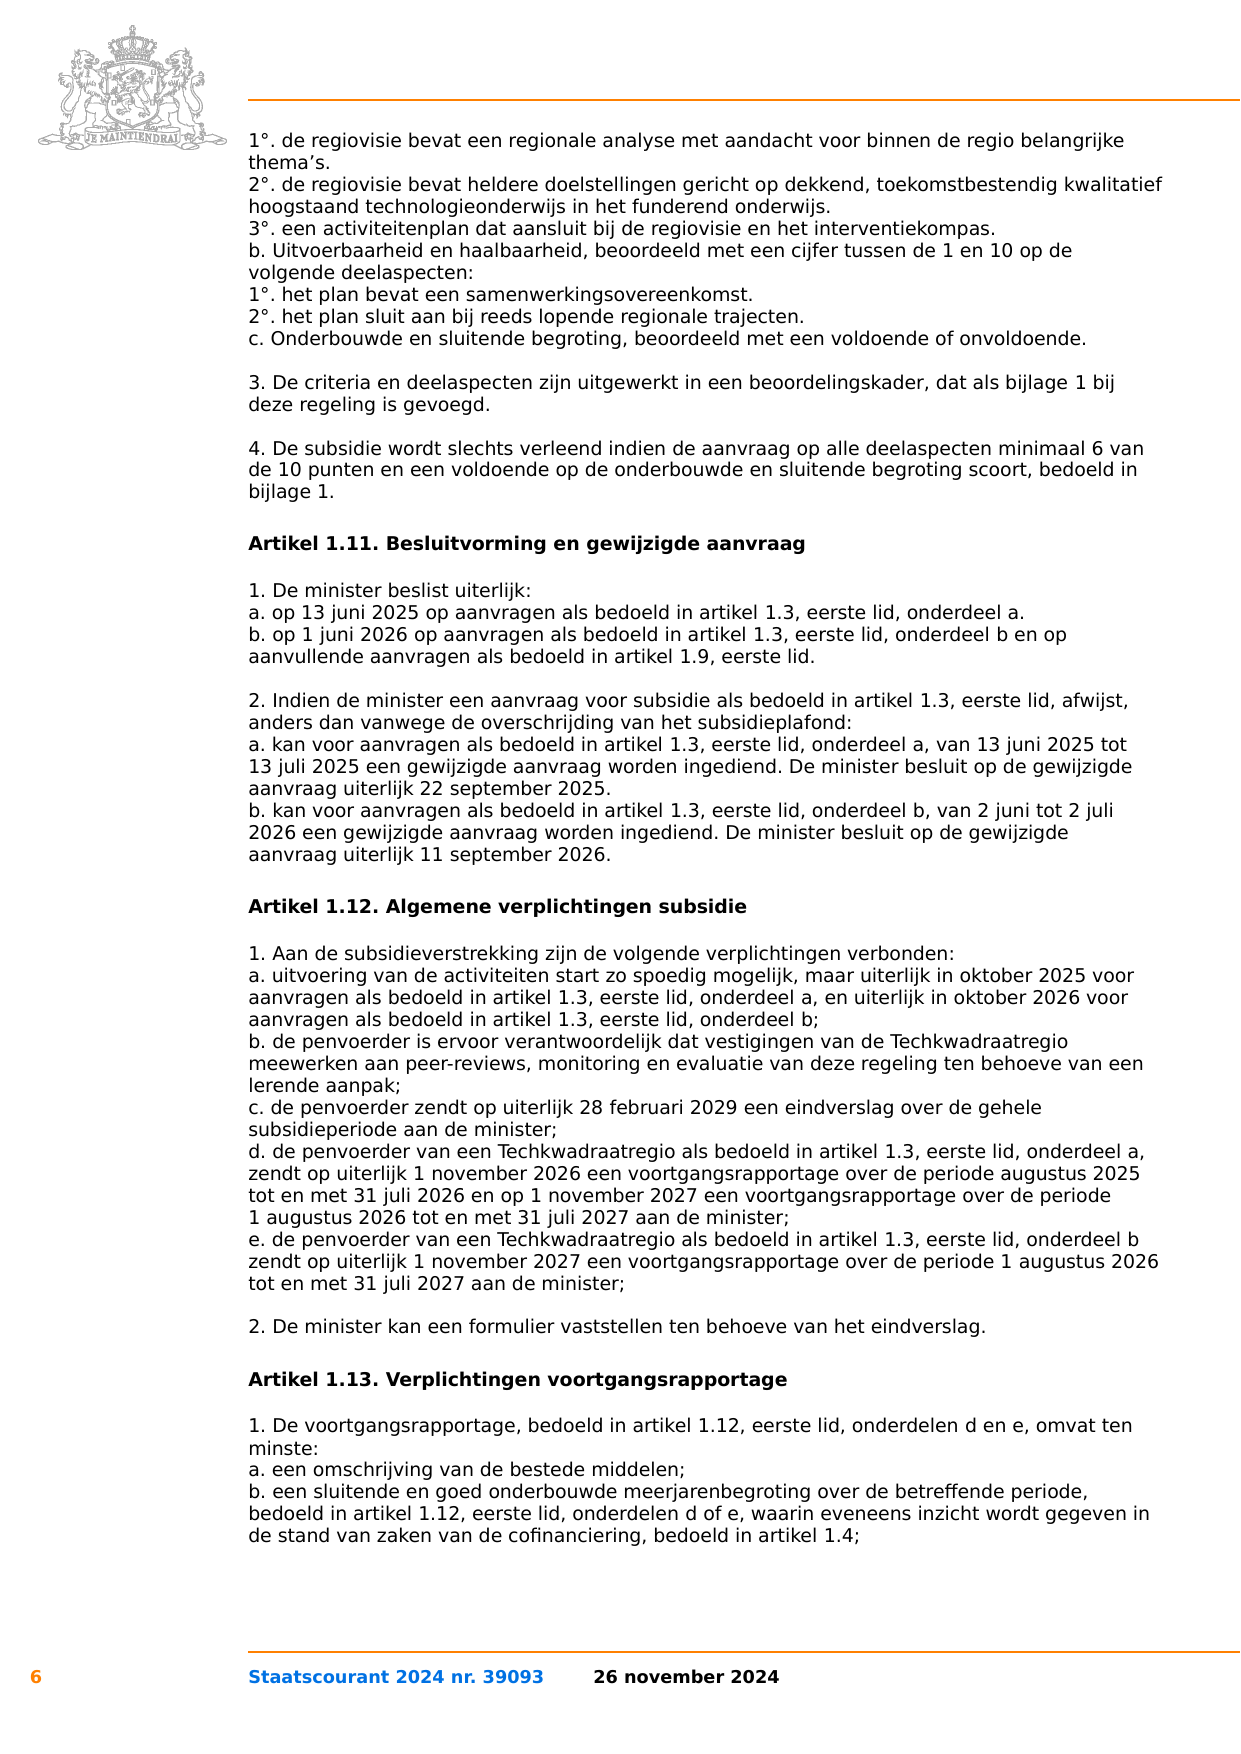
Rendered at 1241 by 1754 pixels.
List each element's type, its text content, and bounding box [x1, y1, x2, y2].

picture [38, 25, 227, 150]
text 3°. een activiteitenplan dat aansluit bij de regiovisie en het interventiekompas. [248, 218, 1163, 240]
text b. Uitvoerbaarheid en haalbaarheid, beoordeeld met een cijfer tussen de 1 en 10 op de volgende deelaspecten: [248, 240, 1163, 284]
text 1°. de regiovisie bevat een regionale analyse met aandacht voor binnen de regio belangrijke thema’s. [248, 130, 1163, 174]
subtitle Artikel 1.11. Besluitvorming en gewijzigde aanvraag [248, 533, 1163, 555]
text 1. De minister beslist uiterlijk: [248, 580, 1163, 602]
subtitle Artikel 1.12. Algemene verplichtingen subsidie [248, 896, 1163, 918]
text b. een sluitende en goed onderbouwde meerjarenbegroting over de betreffende periode, bedoeld in artikel 1.12, eerste lid, onderdelen d of e, waarin eveneens inzicht wordt gegeven in de stand van zaken van de cofinanciering, bedoeld in artikel 1.4; [248, 1481, 1163, 1547]
subtitle Artikel 1.13. Verplichtingen voortgangsrapportage [248, 1368, 1163, 1390]
text 4. De subsidie wordt slechts verleend indien de aanvraag op alle deelaspecten minimaal 6 van de 10 punten en een voldoende op de onderbouwde en sluitende begroting scoort, bedoeld in bijlage 1. [248, 437, 1163, 503]
text 1. De voortgangsrapportage, bedoeld in artikel 1.12, eerste lid, onderdelen d en e, omvat ten minste: [248, 1415, 1163, 1459]
text b. de penvoerder is ervoor verantwoordelijk dat vestigingen van de Techkwadraatregio meewerken aan peer-reviews, monitoring en evaluatie van deze regeling ten behoeve van een lerende aanpak; [248, 1031, 1163, 1097]
text 3. De criteria en deelaspecten zijn uitgewerkt in een beoordelingskader, dat als bijlage 1 bij deze regeling is gevoegd. [248, 372, 1163, 416]
text 2°. de regiovisie bevat heldere doelstellingen gericht op dekkend, toekomstbestendig kwalitatief hoogstaand technologieonderwijs in het funderend onderwijs. [248, 174, 1163, 218]
text a. uitvoering van de activiteiten start zo spoedig mogelijk, maar uiterlijk in oktober 2025 voor aanvragen als bedoeld in artikel 1.3, eerste lid, onderdeel a, en uiterlijk in oktober 2026 voor aanvragen als bedoeld in artikel 1.3, eerste lid, onderdeel b; [248, 965, 1163, 1031]
text a. op 13 juni 2025 op aanvragen als bedoeld in artikel 1.3, eerste lid, onderdeel a. [248, 602, 1163, 624]
text a. kan voor aanvragen als bedoeld in artikel 1.3, eerste lid, onderdeel a, van 13 juni 2025 tot 13 juli 2025 een gewijzigde aanvraag worden ingediend. De minister besluit op de gewijzigde aanvraag uiterlijk 22 september 2025. [248, 734, 1163, 800]
text e. de penvoerder van een Techkwadraatregio als bedoeld in artikel 1.3, eerste lid, onderdeel b zendt op uiterlijk 1 november 2027 een voortgangsrapportage over de periode 1 augustus 2026 tot en met 31 juli 2027 aan de minister; [248, 1229, 1163, 1294]
text 2°. het plan sluit aan bij reeds lopende regionale trajecten. [248, 306, 1163, 328]
text b. op 1 juni 2026 op aanvragen als bedoeld in artikel 1.3, eerste lid, onderdeel b en op aanvullende aanvragen als bedoeld in artikel 1.9, eerste lid. [248, 624, 1163, 668]
text b. kan voor aanvragen als bedoeld in artikel 1.3, eerste lid, onderdeel b, van 2 juni tot 2 juli 2026 een gewijzigde aanvraag worden ingediend. De minister besluit op de gewijzigde aanvraag uiterlijk 11 september 2026. [248, 800, 1163, 866]
text c. Onderbouwde en sluitende begroting, beoordeeld met een voldoende of onvoldoende. [248, 328, 1163, 350]
text 2. De minister kan een formulier vaststellen ten behoeve van het eindverslag. [248, 1316, 1163, 1338]
text a. een omschrijving van de bestede middelen; [248, 1459, 1163, 1481]
text 1°. het plan bevat een samenwerkingsovereenkomst. [248, 284, 1163, 306]
text c. de penvoerder zendt op uiterlijk 28 februari 2029 een eindverslag over de gehele subsidieperiode aan de minister; [248, 1097, 1163, 1141]
text 2. Indien de minister een aanvraag voor subsidie als bedoeld in artikel 1.3, eerste lid, afwijst, anders dan vanwege de overschrijding van het subsidieplafond: [248, 690, 1163, 734]
text 1. Aan de subsidieverstrekking zijn de volgende verplichtingen verbonden: [248, 943, 1163, 965]
text d. de penvoerder van een Techkwadraatregio als bedoeld in artikel 1.3, eerste lid, onderdeel a, zendt op uiterlijk 1 november 2026 een voortgangsrapportage over de periode augustus 2025 tot en met 31 juli 2026 en op 1 november 2027 een voortgangsrapportage over de periode 1 augustus 2026 tot en met 31 juli 2027 aan de minister; [248, 1141, 1163, 1229]
